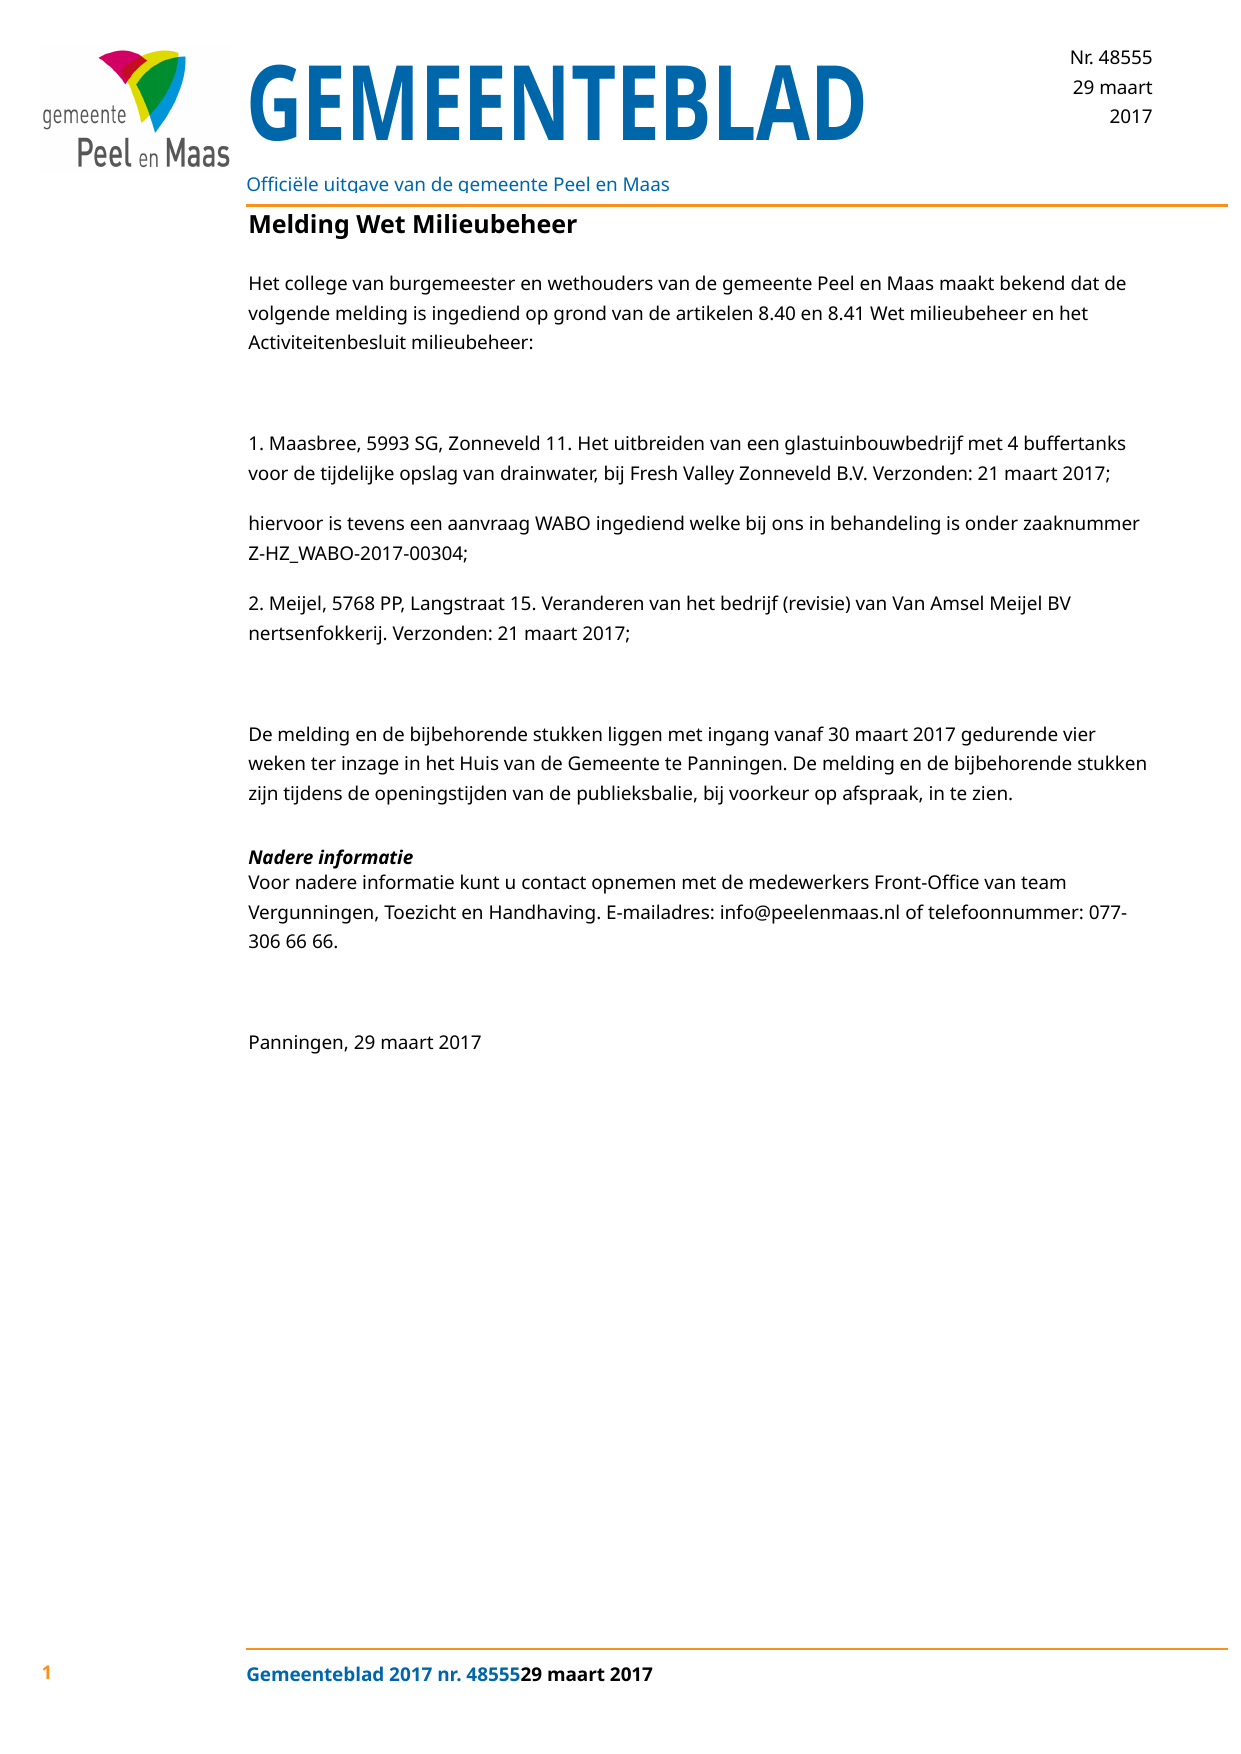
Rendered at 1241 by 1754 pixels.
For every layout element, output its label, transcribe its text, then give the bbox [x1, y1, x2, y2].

text Melding Wet Milieubeheer [248, 207, 1152, 241]
text 1. Maasbree, 5993 SG, Zonneveld 11. Het uitbreiden van een glastuinbouwbedrijf met 4 buffertanks voor de tijdelijke opslag van drainwater, bij Fresh Valley Zonneveld B.V. Verzonden: 21 maart 2017; [248, 430, 1152, 486]
text Het college van burgemeester en wethouders van de gemeente Peel en Maas maakt bekend dat de volgende melding is ingediend op grond van de artikelen 8.40 en 8.41 Wet milieubeheer en het Activiteitenbesluit milieubeheer: [248, 270, 1152, 355]
text Voor nadere informatie kunt u contact opnemen met de medewerkers Front-Office van team Vergunningen, Toezicht en Handhaving. E-mailadres: info@peelenmaas.nl of telefoonnummer: 077- 306 66 66. [248, 869, 1152, 954]
text hiervoor is tevens een aanvraag WABO ingediend welke bij ons in behandeling is onder zaaknummer Z-HZ_WABO-2017-00304; [248, 510, 1152, 566]
text 2. Meijel, 5768 PP, Langstraat 15. Veranderen van het bedrijf (revisie) van Van Amsel Meijel BV nertsenfokkerij. Verzonden: 21 maart 2017; [248, 590, 1152, 646]
text De melding en de bijbehorende stukken liggen met ingang vanaf 30 maart 2017 gedurende vier weken ter inzage in het Huis van de Gemeente te Panningen. De melding en de bijbehorende stukken zijn tijdens de openingstijden van de publieksbalie, bij voorkeur op afspraak, in te zien. [248, 721, 1152, 806]
text Panningen, 29 maart 2017 [248, 1029, 1152, 1055]
text Nadere informatie [248, 844, 1152, 869]
picture [41, 47, 231, 172]
